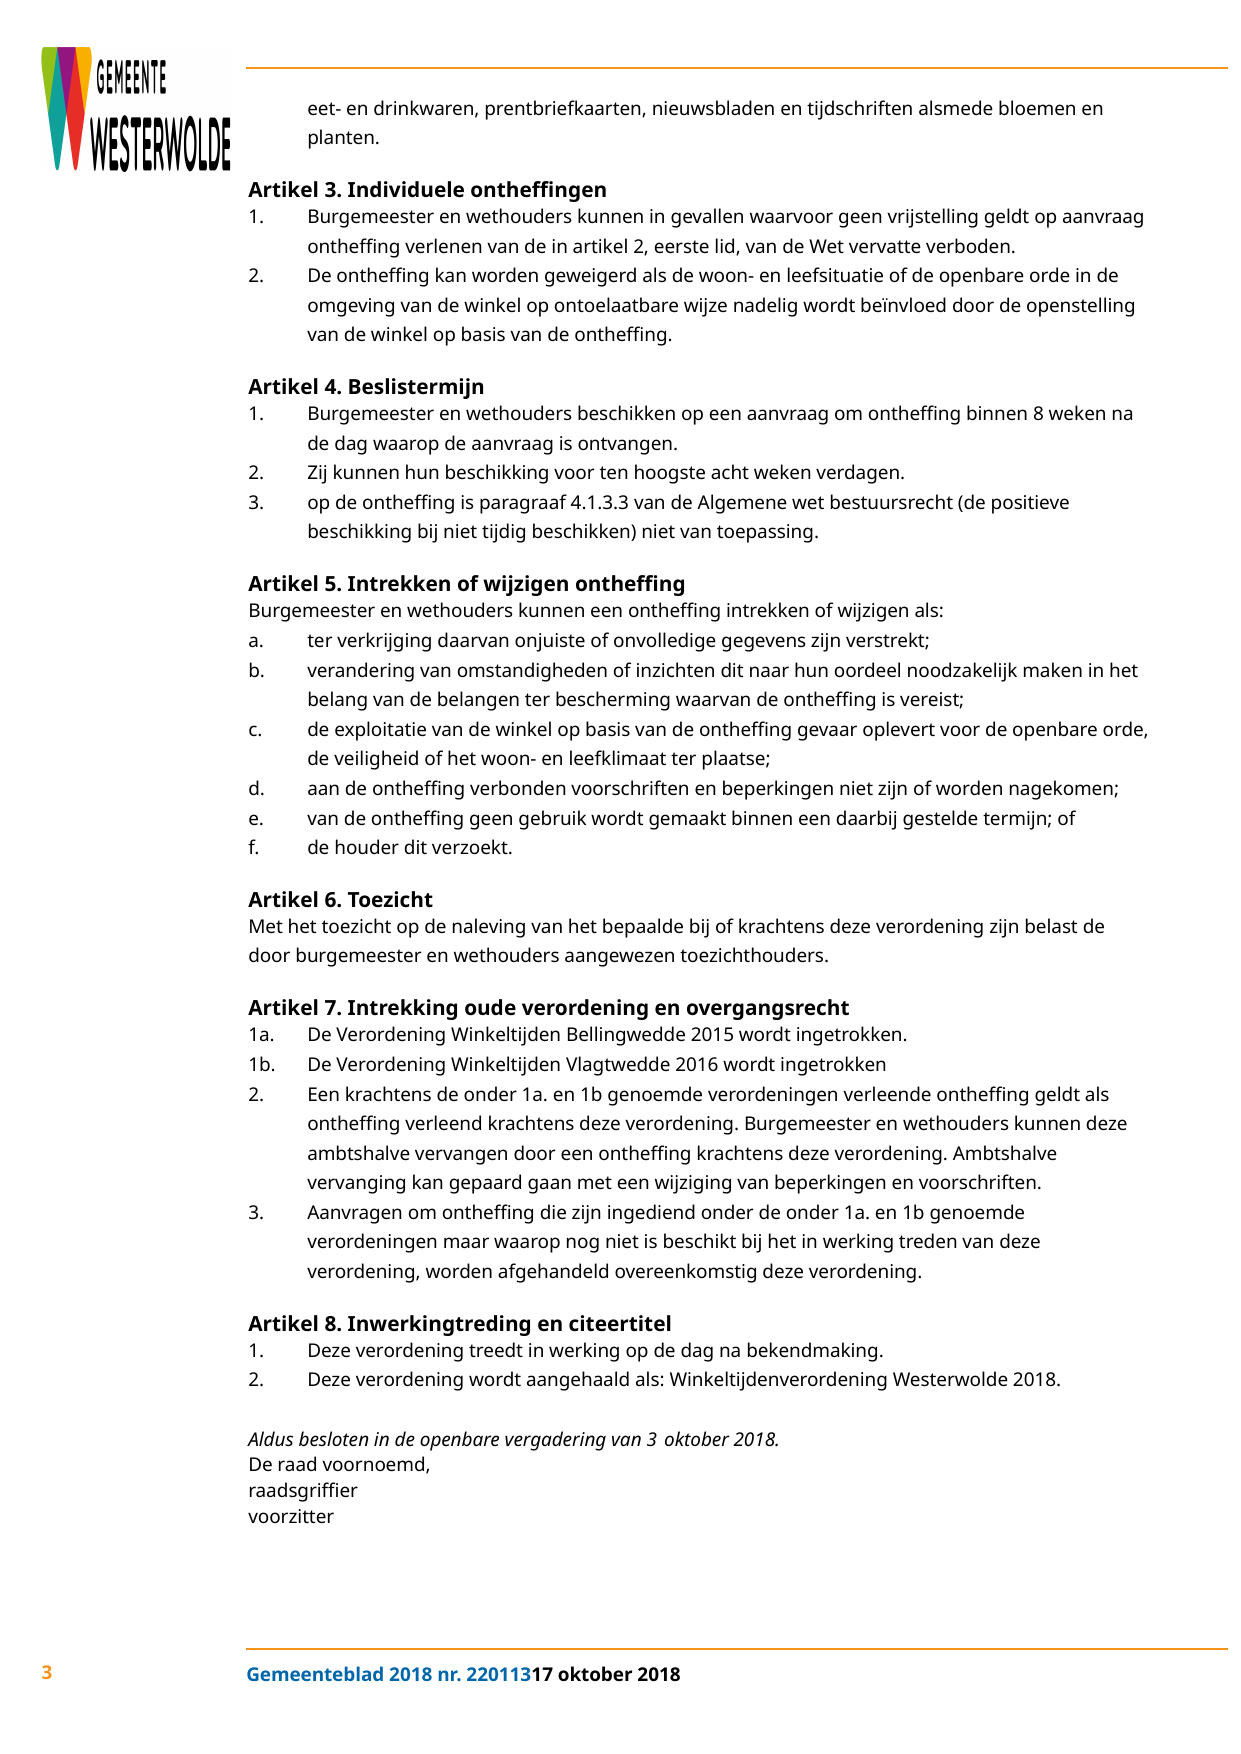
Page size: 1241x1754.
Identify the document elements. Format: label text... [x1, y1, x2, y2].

text Artikel 3. Individuele ontheffingen [248, 175, 1152, 203]
list Burgemeester en wethouders beschikken op een aanvraag om ontheffing binnen 8 weken na de dag waarop de aanvraag is ontvangen. [248, 400, 1152, 456]
list de exploitatie van de winkel op basis van de ontheffing gevaar oplevert voor de openbare orde, de veiligheid of het woon- en leefklimaat ter plaatse; [248, 716, 1152, 771]
text Artikel 7. Intrekking oude verordening en overgangsrecht [248, 993, 1152, 1022]
text Aldus besloten in de openbare vergadering van 3 oktober 2018. [248, 1426, 1152, 1452]
list Deze verordening treedt in werking op de dag na bekendmaking. [248, 1337, 1152, 1363]
list op de ontheffing is paragraaf 4.1.3.3 van de Algemene wet bestuursrecht (de positieve beschikking bij niet tijdig beschikken) niet van toepassing. [248, 489, 1152, 544]
text Met het toezicht op de naleving van het bepaalde bij of krachtens deze verordening zijn belast de door burgemeester en wethouders aangewezen toezichthouders. [248, 913, 1152, 968]
list eet- en drinkwaren, prentbriefkaarten, nieuwsbladen en tijdschriften alsmede bloemen en planten. [248, 95, 1152, 150]
text Artikel 5. Intrekken of wijzigen ontheffing [248, 569, 1152, 598]
picture [41, 47, 231, 172]
text De raad voornoemd, [248, 1452, 1152, 1477]
text Burgemeester en wethouders kunnen een ontheffing intrekken of wijzigen als: [248, 598, 1152, 623]
text Artikel 8. Inwerkingtreding en citeertitel [248, 1309, 1152, 1337]
text voorzitter [248, 1503, 1152, 1529]
list de houder dit verzoekt. [248, 834, 1152, 860]
list ter verkrijging daarvan onjuiste of onvolledige gegevens zijn verstrekt; [248, 627, 1152, 653]
list Een krachtens de onder 1a. en 1b genoemde verordeningen verleende ontheffing geldt als ontheffing verleend krachtens deze verordening. Burgemeester en wethouders kunnen deze ambtshalve vervangen door een ontheffing krachtens deze verordening. Ambtshalve vervanging kan gepaard gaan met een wijziging van beperkingen en voorschriften. [248, 1081, 1152, 1195]
text raadsgriffier [248, 1477, 1152, 1503]
list De ontheffing kan worden geweigerd als de woon- en leefsituatie of de openbare orde in de omgeving van de winkel op ontoelaatbare wijze nadelig wordt beïnvloed door de openstelling van de winkel op basis van de ontheffing. [248, 262, 1152, 347]
text Artikel 4. Beslistermijn [248, 372, 1152, 400]
list verandering van omstandigheden of inzichten dit naar hun oordeel noodzakelijk maken in het belang van de belangen ter bescherming waarvan de ontheffing is vereist; [248, 657, 1152, 712]
list van de ontheffing geen gebruik wordt gemaakt binnen een daarbij gestelde termijn; of [248, 805, 1152, 830]
list Burgemeester en wethouders kunnen in gevallen waarvoor geen vrijstelling geldt op aanvraag ontheffing verlenen van de in artikel 2, eerste lid, van de Wet vervatte verboden. [248, 203, 1152, 258]
list Deze verordening wordt aangehaald als: Winkeltijdenverordening Westerwolde 2018. [248, 1367, 1152, 1392]
list De Verordening Winkeltijden Vlagtwedde 2016 wordt ingetrokken [248, 1051, 1152, 1077]
list Aanvragen om ontheffing die zijn ingediend onder de onder 1a. en 1b genoemde verordeningen maar waarop nog niet is beschikt bij het in werking treden van deze verordening, worden afgehandeld overeenkomstig deze verordening. [248, 1199, 1152, 1284]
list aan de ontheffing verbonden voorschriften en beperkingen niet zijn of worden nagekomen; [248, 775, 1152, 801]
list De Verordening Winkeltijden Bellingwedde 2015 wordt ingetrokken. [248, 1022, 1152, 1047]
list Zij kunnen hun beschikking voor ten hoogste acht weken verdagen. [248, 459, 1152, 485]
text Artikel 6. Toezicht [248, 885, 1152, 913]
